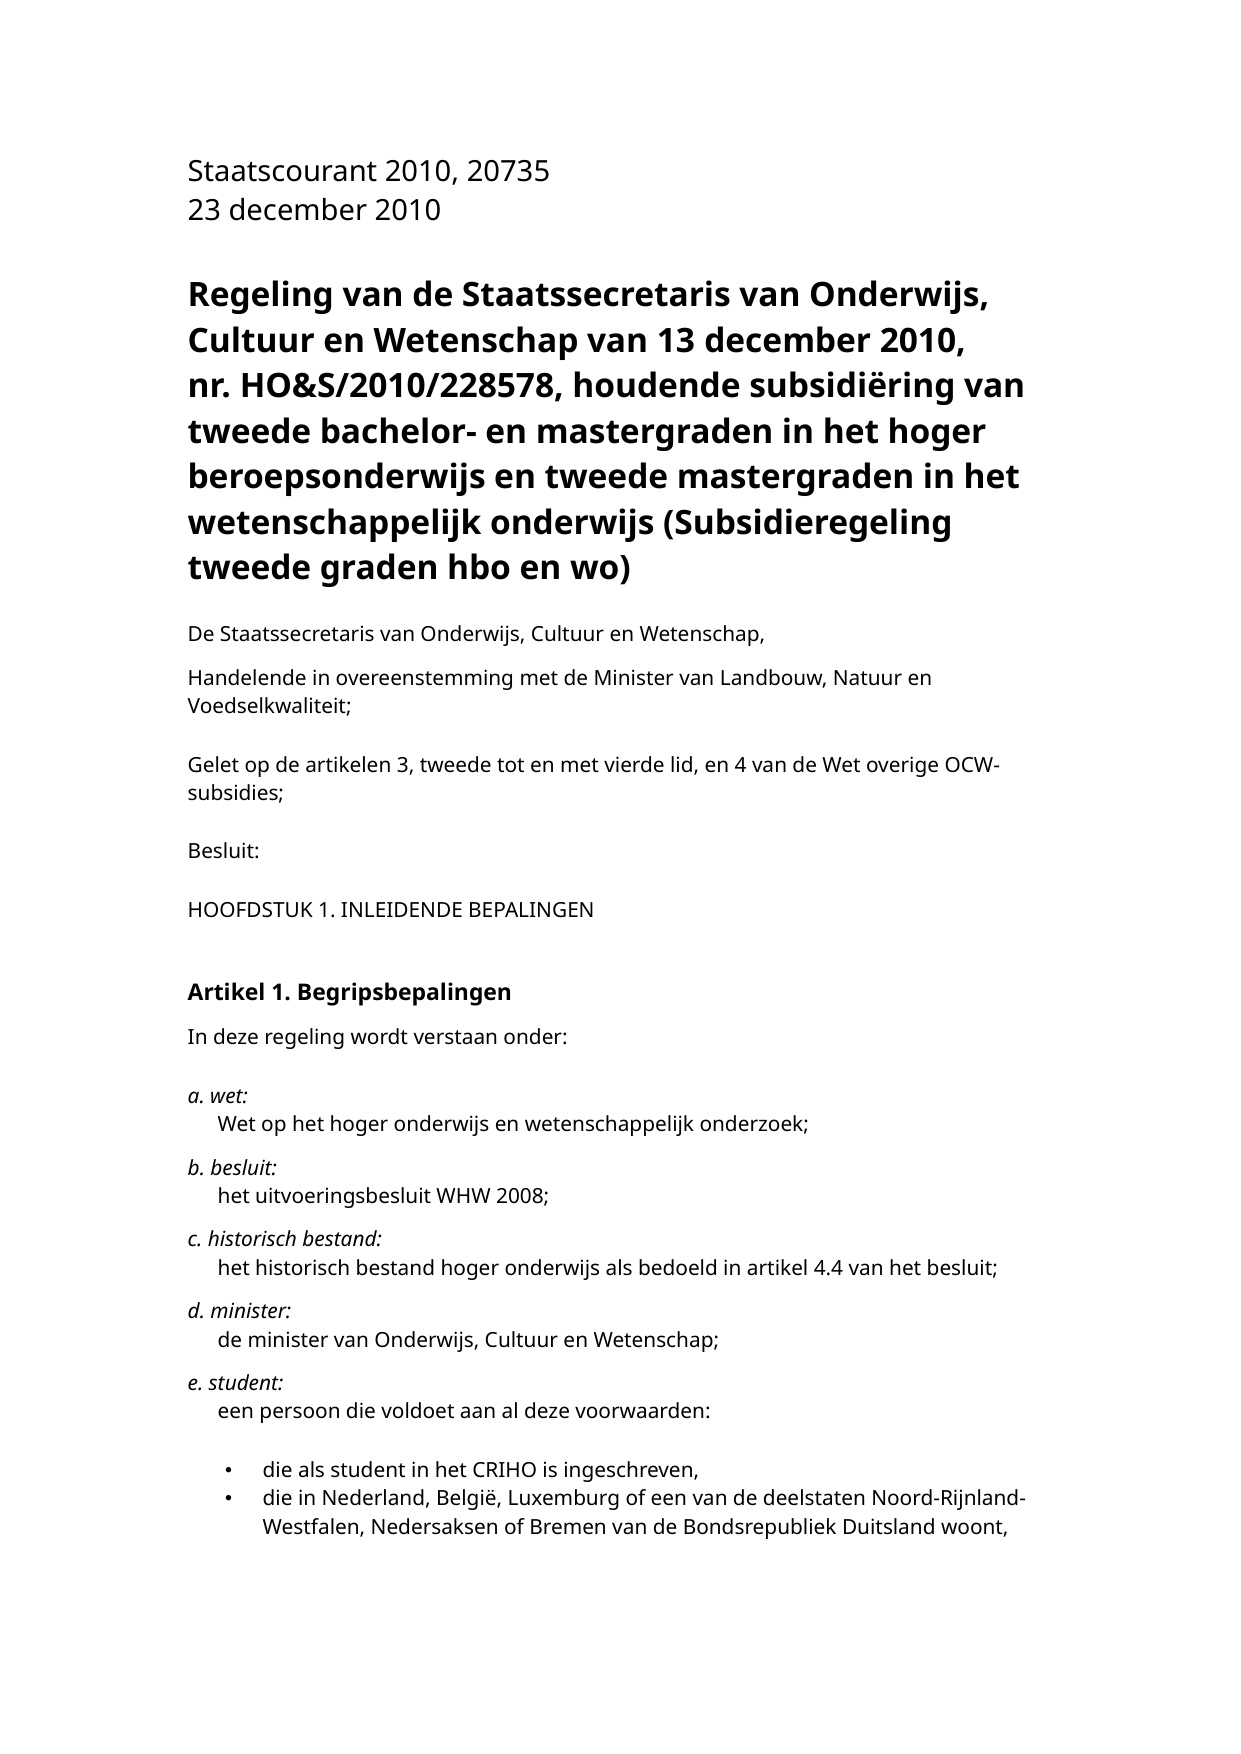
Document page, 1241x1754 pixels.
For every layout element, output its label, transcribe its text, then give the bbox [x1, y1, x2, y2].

text b. besluit: [187, 1153, 1053, 1181]
subtitle Artikel 1. Begripsbepalingen [187, 976, 1053, 1007]
text Besluit: [187, 837, 1053, 865]
subtitle Regeling van de Staatssecretaris van Onderwijs, Cultuur en Wetenschap van 13 december 2010, nr. HO&S/2010/228578, houdende subsidiëring van tweede bachelor- en mastergraden in het hoger beroepsonderwijs en tweede mastergraden in het wetenschappelijk onderwijs (Subsidieregeling tweede graden hbo en wo) [187, 271, 1053, 589]
text Staatscourant 2010, 20735 [187, 150, 1053, 190]
text c. historisch bestand: [187, 1224, 1053, 1253]
text het uitvoeringsbesluit WHW 2008; [217, 1181, 1053, 1209]
text Handelende in overeenstemming met de Minister van Landbouw, Natuur en Voedselkwaliteit; [187, 663, 1053, 720]
text de minister van Onderwijs, Cultuur en Wetenschap; [217, 1325, 1053, 1353]
text d. minister: [187, 1296, 1053, 1325]
text Gelet op de artikelen 3, tweede tot en met vierde lid, en 4 van de Wet overige OCW-subsidies; [187, 750, 1053, 807]
text a. wet: [187, 1081, 1053, 1109]
text een persoon die voldoet aan al deze voorwaarden: [217, 1397, 1053, 1425]
text In deze regeling wordt verstaan onder: [187, 1022, 1053, 1051]
subtitle HOOFDSTUK 1. INLEIDENDE BEPALINGEN [187, 895, 1053, 923]
list die in Nederland, België, Luxemburg of een van de deelstaten Noord-Rijnland-Westfalen, Nedersaksen of Bremen van de Bondsrepubliek Duitsland woont, [225, 1483, 1053, 1540]
text 23 december 2010 [187, 190, 1053, 229]
text De Staatssecretaris van Onderwijs, Cultuur en Wetenschap, [187, 619, 1053, 648]
text het historisch bestand hoger onderwijs als bedoeld in artikel 4.4 van het besluit; [217, 1253, 1053, 1281]
text e. student: [187, 1368, 1053, 1397]
list die als student in het CRIHO is ingeschreven, [225, 1455, 1053, 1483]
text Wet op het hoger onderwijs en wetenschappelijk onderzoek; [217, 1109, 1053, 1138]
